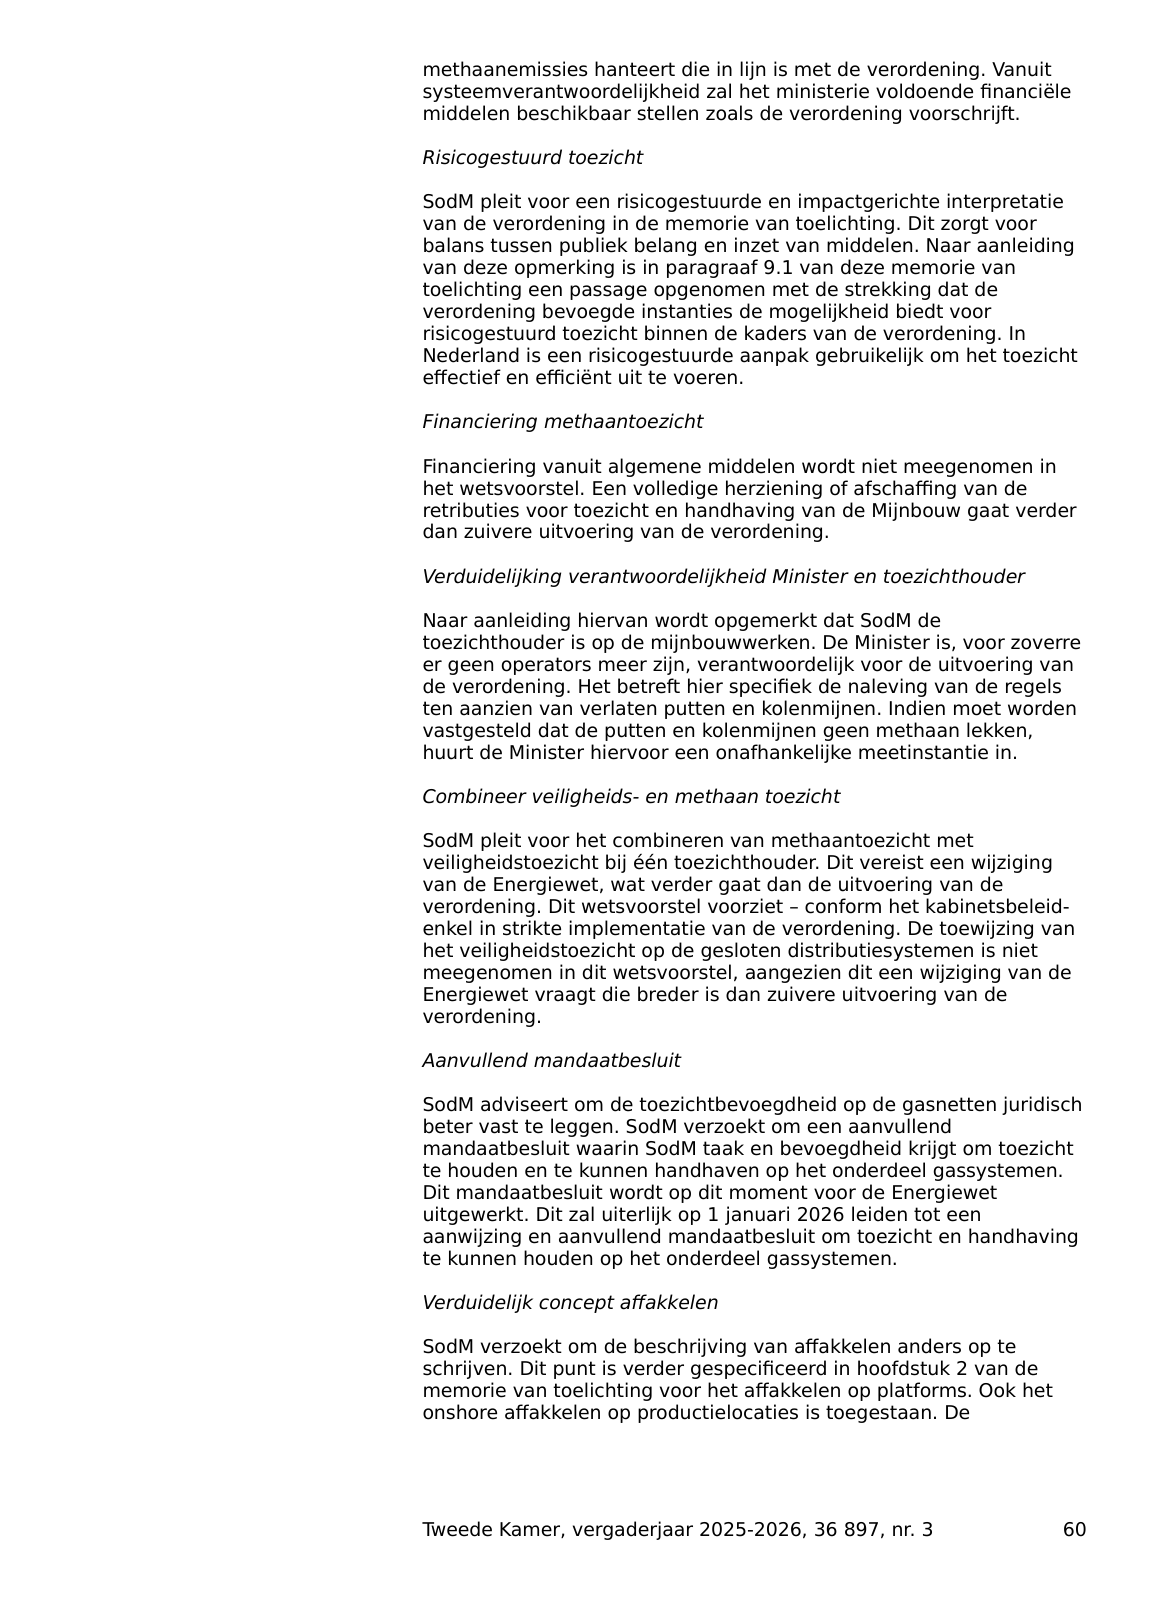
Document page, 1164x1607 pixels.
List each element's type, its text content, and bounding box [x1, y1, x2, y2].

text SodM adviseert om de toezichtbevoegdheid op de gasnetten juridisch beter vast te leggen. SodM verzoekt om een aanvullend mandaatbesluit waarin SodM taak en bevoegdheid krijgt om toezicht te houden en te kunnen handhaven op het onderdeel gassystemen. [422, 1094, 1087, 1182]
subtitle Risicogestuurd toezicht [422, 147, 1087, 169]
text SodM verzoekt om de beschrijving van affakkelen anders op te schrijven. Dit punt is verder gespecificeerd in hoofdstuk 2 van de memorie van toelichting voor het affakkelen op platforms. Ook het onshore affakkelen op productielocaties is toegestaan. De [422, 1336, 1087, 1424]
text Dit mandaatbesluit wordt op dit moment voor de Energiewet uitgewerkt. Dit zal uiterlijk op 1 januari 2026 leiden tot een aanwijzing en aanvullend mandaatbesluit om toezicht en handhaving te kunnen houden op het onderdeel gassystemen. [422, 1182, 1087, 1270]
subtitle Verduidelijking verantwoordelijkheid Minister en toezichthouder [422, 566, 1087, 588]
subtitle Verduidelijk concept affakkelen [422, 1292, 1087, 1314]
text SodM pleit voor het combineren van methaantoezicht met veiligheidstoezicht bij één toezichthouder. Dit vereist een wijziging van de Energiewet, wat verder gaat dan de uitvoering van de verordening. Dit wetsvoorstel voorziet – conform het kabinetsbeleid- enkel in strikte implementatie van de verordening. De toewijzing van het veiligheidstoezicht op de gesloten distributiesystemen is niet meegenomen in dit wetsvoorstel, aangezien dit een wijziging van de Energiewet vraagt die breder is dan zuivere uitvoering van de verordening. [422, 830, 1087, 1028]
subtitle Combineer veiligheids- en methaan toezicht [422, 786, 1087, 808]
subtitle Aanvullend mandaatbesluit [422, 1050, 1087, 1072]
subtitle Financiering methaantoezicht [422, 411, 1087, 433]
text Financiering vanuit algemene middelen wordt niet meegenomen in het wetsvoorstel. Een volledige herziening of afschaffing van de retributies voor toezicht en handhaving van de Mijnbouw gaat verder dan zuivere uitvoering van de verordening. [422, 456, 1087, 543]
text SodM pleit voor een risicogestuurde en impactgerichte interpretatie van de verordening in de memorie van toelichting. Dit zorgt voor balans tussen publiek belang en inzet van middelen. Naar aanleiding van deze opmerking is in paragraaf 9.1 van deze memorie van toelichting een passage opgenomen met de strekking dat de verordening bevoegde instanties de mogelijkheid biedt voor risicogestuurd toezicht binnen de kaders van de verordening. In Nederland is een risicogestuurde aanpak gebruikelijk om het toezicht effectief en efficiënt uit te voeren. [422, 191, 1087, 389]
text Naar aanleiding hiervan wordt opgemerkt dat SodM de toezichthouder is op de mijnbouwwerken. De Minister is, voor zoverre er geen operators meer zijn, verantwoordelijk voor de uitvoering van de verordening. Het betreft hier specifiek de naleving van de regels ten aanzien van verlaten putten en kolenmijnen. Indien moet worden vastgesteld dat de putten en kolenmijnen geen methaan lekken, huurt de Minister hiervoor een onafhankelijke meetinstantie in. [422, 610, 1087, 764]
text methaanemissies hanteert die in lijn is met de verordening. Vanuit systeemverantwoordelijkheid zal het ministerie voldoende financiële middelen beschikbaar stellen zoals de verordening voorschrijft. [422, 59, 1087, 125]
